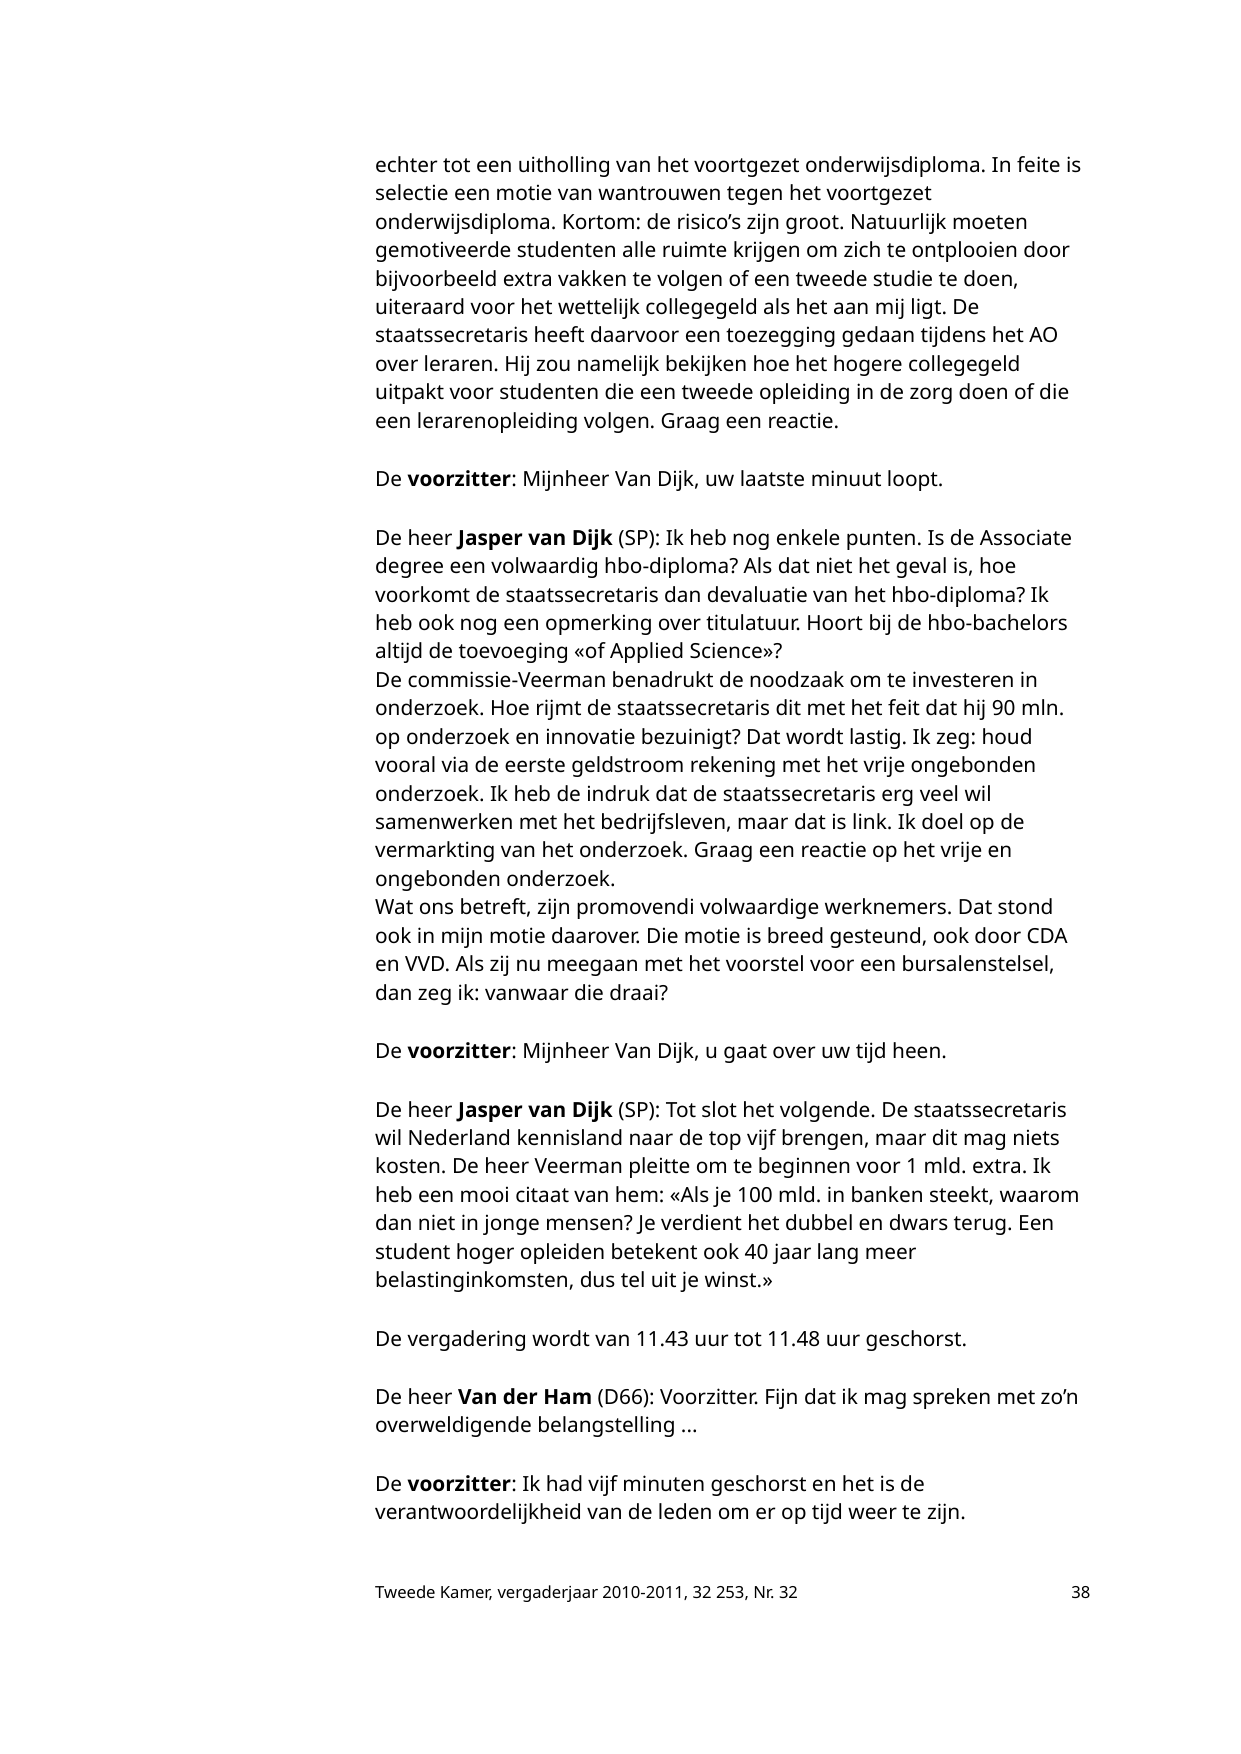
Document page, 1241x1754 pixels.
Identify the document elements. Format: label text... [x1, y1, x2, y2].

text Wat ons betreft, zijn promovendi volwaardige werknemers. Dat stond ook in mijn motie daarover. Die motie is breed gesteund, ook door CDA en VVD. Als zij nu meegaan met het voorstel voor een bursalenstelsel, dan zeg ik: vanwaar die draai? [375, 892, 1090, 1006]
text De commissie-Veerman benadrukt de noodzaak om te investeren in onderzoek. Hoe rijmt de staatssecretaris dit met het feit dat hij 90 mln. op onderzoek en innovatie bezuinigt? Dat wordt lastig. Ik zeg: houd vooral via de eerste geldstroom rekening met het vrije ongebonden onderzoek. Ik heb de indruk dat de staatssecretaris erg veel wil samenwerken met het bedrijfsleven, maar dat is link. Ik doel op de vermarkting van het onderzoek. Graag een reactie op het vrije en ongebonden onderzoek. [375, 665, 1090, 892]
text De heer Jasper van Dijk (SP): Ik heb nog enkele punten. Is de Associate degree een volwaardig hbo-diploma? Als dat niet het geval is, hoe voorkomt de staatssecretaris dan devaluatie van het hbo-diploma? Ik heb ook nog een opmerking over titulatuur. Hoort bij de hbo-bachelors altijd de toevoeging «of Applied Science»? [375, 523, 1090, 665]
text De voorzitter: Mijnheer Van Dijk, u gaat over uw tijd heen. [375, 1036, 1090, 1065]
text De heer Van der Ham (D66): Voorzitter. Fijn dat ik mag spreken met zo’n overweldigende belangstelling ... [375, 1382, 1090, 1439]
text echter tot een uitholling van het voortgezet onderwijsdiploma. In feite is selectie een motie van wantrouwen tegen het voortgezet onderwijsdiploma. Kortom: de risico’s zijn groot. Natuurlijk moeten gemotiveerde studenten alle ruimte krijgen om zich te ontplooien door bijvoorbeeld extra vakken te volgen of een tweede studie te doen, uiteraard voor het wettelijk collegegeld als het aan mij ligt. De staatssecretaris heeft daarvoor een toezegging gedaan tijdens het AO over leraren. Hij zou namelijk bekijken hoe het hogere collegegeld uitpakt voor studenten die een tweede opleiding in de zorg doen of die een lerarenopleiding volgen. Graag een reactie. [375, 150, 1090, 434]
text De voorzitter: Ik had vijf minuten geschorst en het is de verantwoordelijkheid van de leden om er op tijd weer te zijn. [375, 1469, 1090, 1526]
text De heer Jasper van Dijk (SP): Tot slot het volgende. De staatssecretaris wil Nederland kennisland naar de top vijf brengen, maar dit mag niets kosten. De heer Veerman pleitte om te beginnen voor 1 mld. extra. Ik heb een mooi citaat van hem: «Als je 100 mld. in banken steekt, waarom dan niet in jonge mensen? Je verdient het dubbel en dwars terug. Een student hoger opleiden betekent ook 40 jaar lang meer belastinginkomsten, dus tel uit je winst.» [375, 1095, 1090, 1294]
text De voorzitter: Mijnheer Van Dijk, uw laatste minuut loopt. [375, 464, 1090, 493]
text De vergadering wordt van 11.43 uur tot 11.48 uur geschorst. [375, 1324, 1090, 1352]
